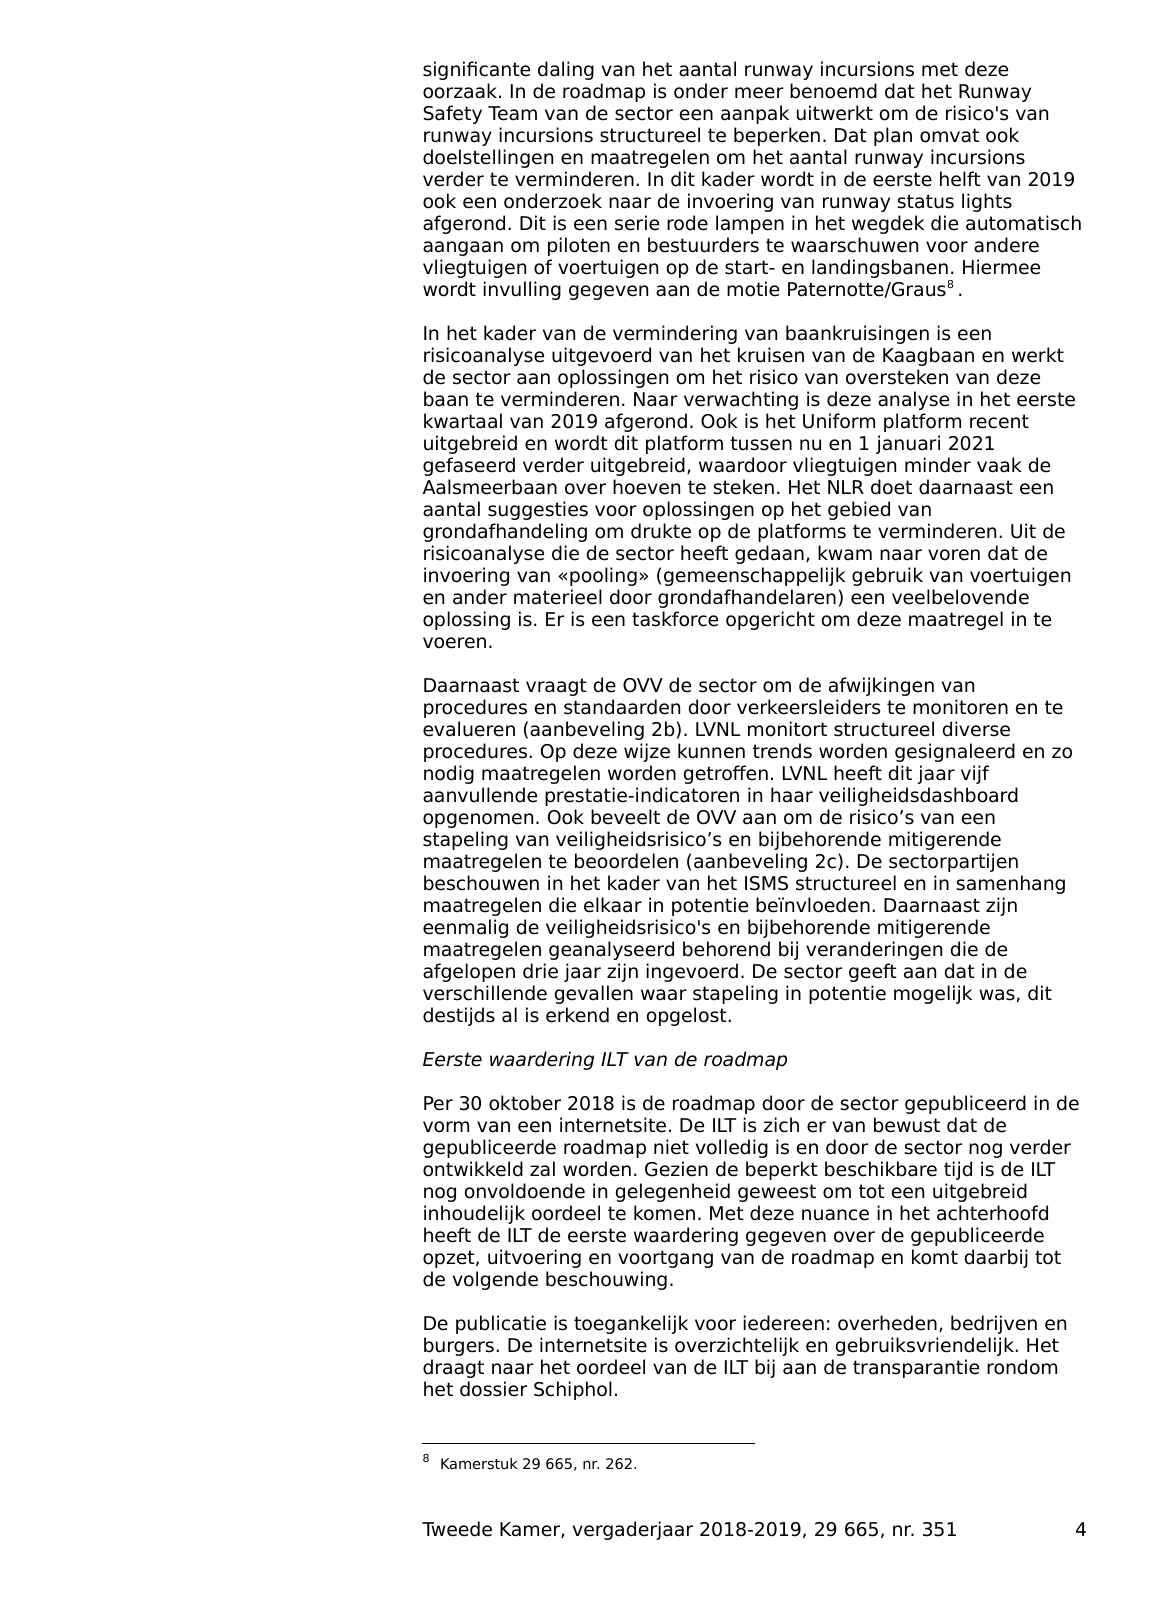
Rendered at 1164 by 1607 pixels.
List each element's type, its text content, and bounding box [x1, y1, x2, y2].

text significante daling van het aantal runway incursions met deze oorzaak. In de roadmap is onder meer benoemd dat het Runway Safety Team van de sector een aanpak uitwerkt om de risico's van runway incursions structureel te beperken. Dat plan omvat ook doelstellingen en maatregelen om het aantal runway incursions verder te verminderen. In dit kader wordt in de eerste helft van 2019 ook een onderzoek naar de invoering van runway status lights afgerond. Dit is een serie rode lampen in het wegdek die automatisch aangaan om piloten en bestuurders te waarschuwen voor andere vliegtuigen of voertuigen op de start- en landingsbanen. Hiermee wordt invulling gegeven aan de motie Paternotte/Graus. [422, 59, 1087, 301]
text In het kader van de vermindering van baankruisingen is een risicoanalyse uitgevoerd van het kruisen van de Kaagbaan en werkt de sector aan oplossingen om het risico van oversteken van deze baan te verminderen. Naar verwachting is deze analyse in het eerste kwartaal van 2019 afgerond. Ook is het Uniform platform recent uitgebreid en wordt dit platform tussen nu en 1 januari 2021 gefaseerd verder uitgebreid, waardoor vliegtuigen minder vaak de Aalsmeerbaan over hoeven te steken. Het NLR doet daarnaast een aantal suggesties voor oplossingen op het gebied van grondafhandeling om drukte op de platforms te verminderen. Uit de risicoanalyse die de sector heeft gedaan, kwam naar voren dat de invoering van «pooling» (gemeenschappelijk gebruik van voertuigen en ander materieel door grondafhandelaren) een veelbelovende oplossing is. Er is een taskforce opgericht om deze maatregel in te voeren. [422, 323, 1087, 653]
subtitle Eerste waardering ILT van de roadmap [422, 1049, 1087, 1071]
text De publicatie is toegankelijk voor iedereen: overheden, bedrijven en burgers. De internetsite is overzichtelijk en gebruiksvriendelijk. Het draagt naar het oordeel van de ILT bij aan de transparantie rondom het dossier Schiphol. [422, 1313, 1087, 1401]
text Per 30 oktober 2018 is de roadmap door de sector gepubliceerd in de vorm van een internetsite. De ILT is zich er van bewust dat de gepubliceerde roadmap niet volledig is en door de sector nog verder ontwikkeld zal worden. Gezien de beperkt beschikbare tijd is de ILT nog onvoldoende in gelegenheid geweest om tot een uitgebreid inhoudelijk oordeel te komen. Met deze nuance in het achterhoofd heeft de ILT de eerste waardering gegeven over de gepubliceerde opzet, uitvoering en voortgang van de roadmap en komt daarbij tot de volgende beschouwing. [422, 1093, 1087, 1291]
text Kamerstuk 29 665, nr. 262. [422, 1452, 1087, 1474]
text Daarnaast vraagt de OVV de sector om de afwijkingen van procedures en standaarden door verkeersleiders te monitoren en te evalueren (aanbeveling 2b). LVNL monitort structureel diverse procedures. Op deze wijze kunnen trends worden gesignaleerd en zo nodig maatregelen worden getroffen. LVNL heeft dit jaar vijf aanvullende prestatie-indicatoren in haar veiligheidsdashboard opgenomen. Ook beveelt de OVV aan om de risico’s van een stapeling van veiligheidsrisico’s en bijbehorende mitigerende maatregelen te beoordelen (aanbeveling 2c). De sectorpartijen beschouwen in het kader van het ISMS structureel en in samenhang maatregelen die elkaar in potentie beïnvloeden. Daarnaast zijn eenmalig de veiligheidsrisico's en bijbehorende mitigerende maatregelen geanalyseerd behorend bij veranderingen die de afgelopen drie jaar zijn ingevoerd. De sector geeft aan dat in de verschillende gevallen waar stapeling in potentie mogelijk was, dit destijds al is erkend en opgelost. [422, 675, 1087, 1027]
